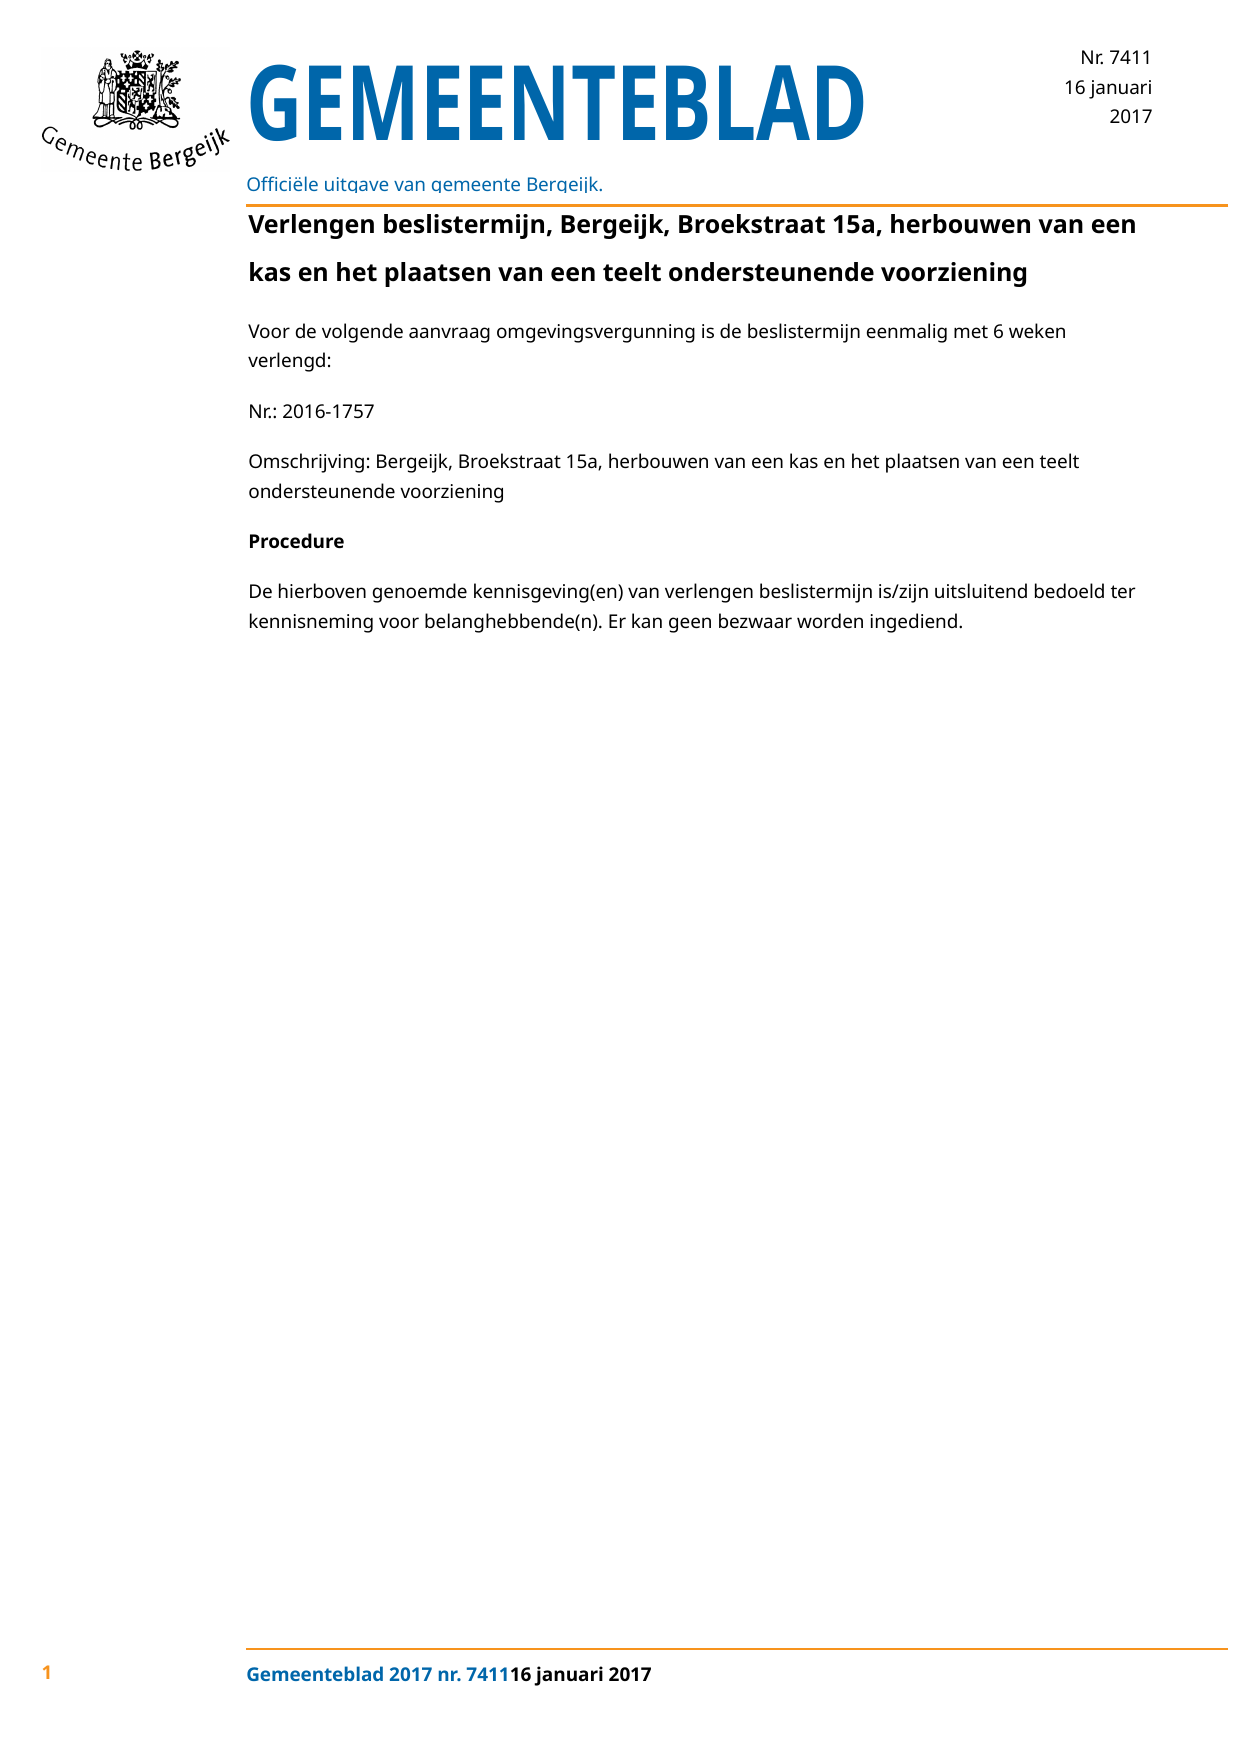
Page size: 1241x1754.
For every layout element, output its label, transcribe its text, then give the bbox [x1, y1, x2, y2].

text Omschrijving: Bergeijk, Broekstraat 15a, herbouwen van een kas en het plaatsen van een teelt ondersteunende voorziening [248, 448, 1152, 504]
picture [41, 47, 231, 172]
text Nr.: 2016-1757 [248, 398, 1152, 424]
text Procedure [248, 528, 1152, 554]
text Verlengen beslistermijn, Bergeijk, Broekstraat 15a, herbouwen van een kas en het plaatsen van een teelt ondersteunende voorziening [248, 207, 1152, 288]
text De hierboven genoemde kennisgeving(en) van verlengen beslistermijn is/zijn uitsluitend bedoeld ter kennisneming voor belanghebbende(n). Er kan geen bezwaar worden ingediend. [248, 579, 1152, 634]
text Voor de volgende aanvraag omgevingsvergunning is de beslistermijn eenmalig met 6 weken verlengd: [248, 318, 1152, 373]
